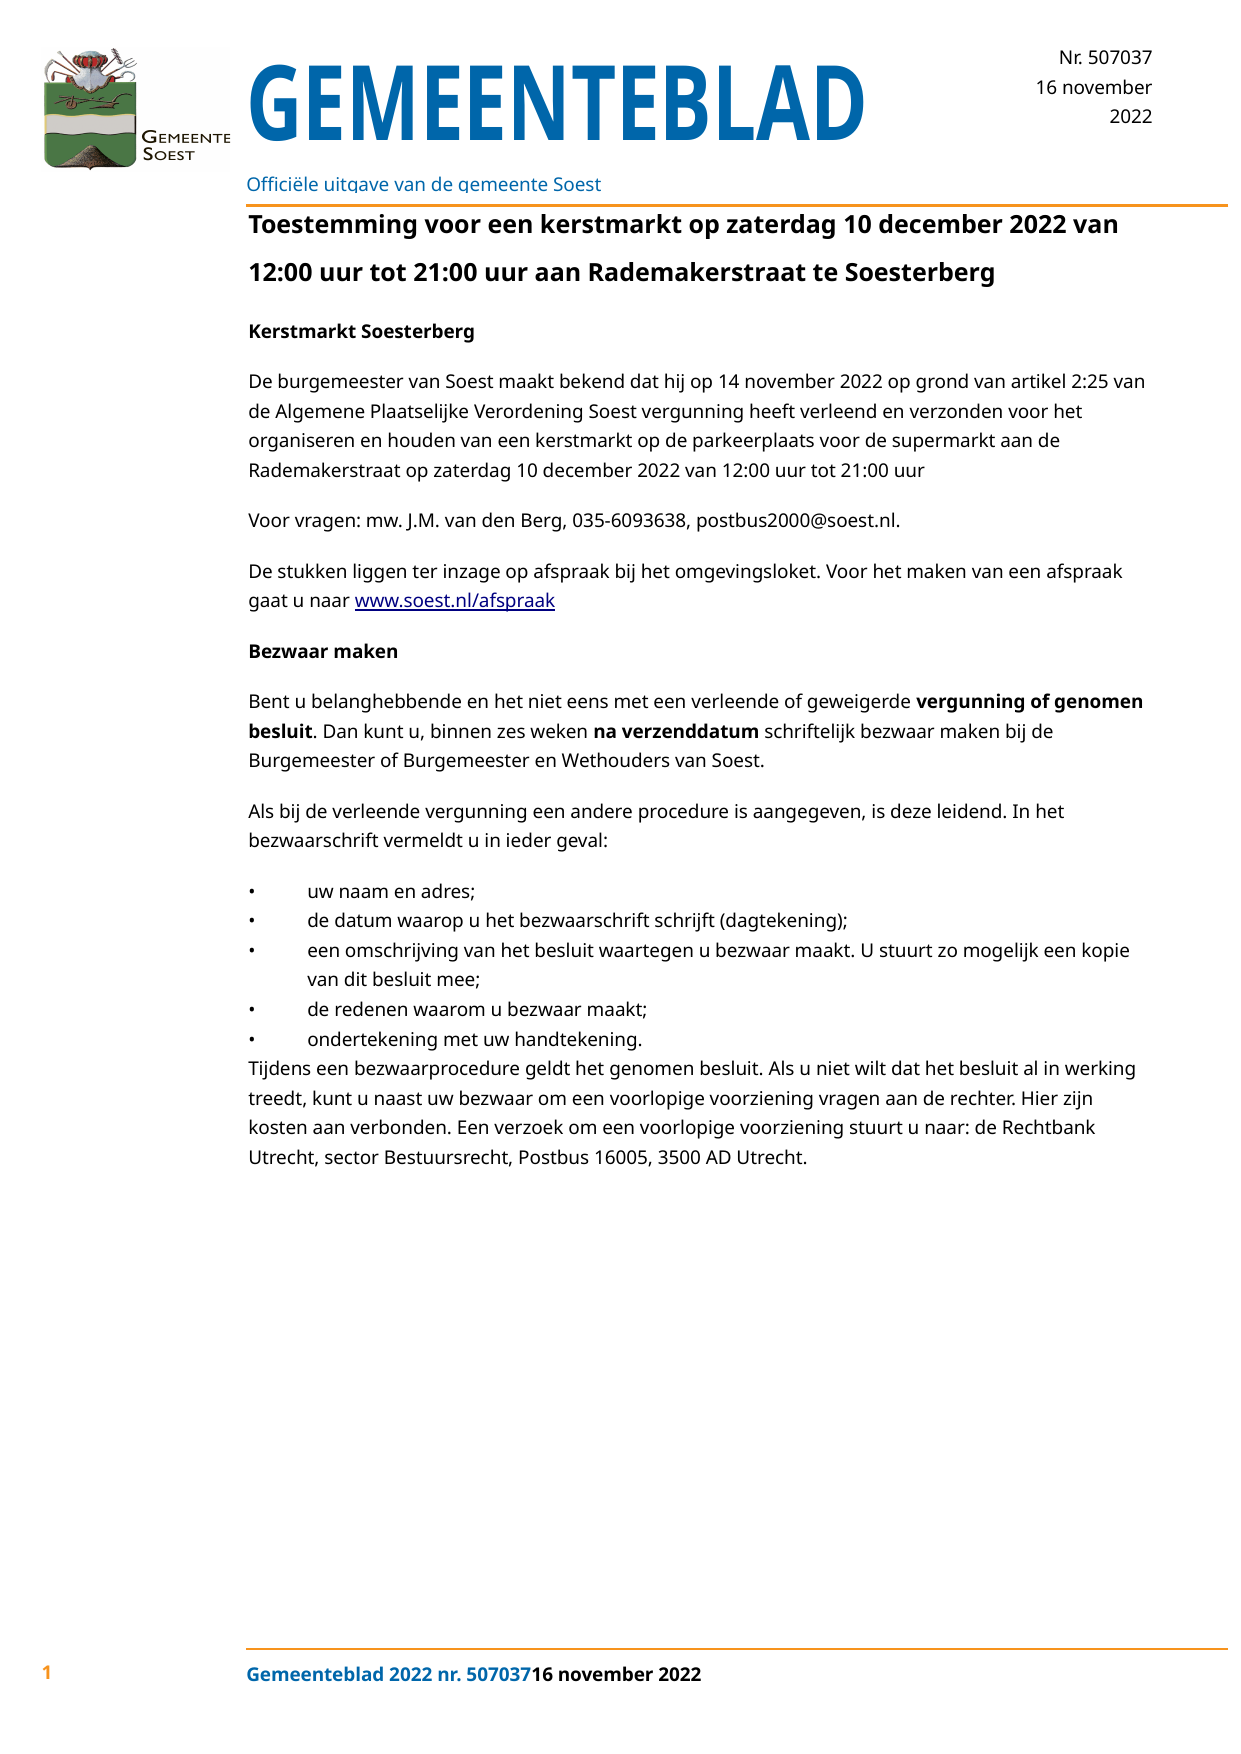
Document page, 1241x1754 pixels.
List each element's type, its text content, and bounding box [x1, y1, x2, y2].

text Voor vragen: mw. J.M. van den Berg, 035-6093638, postbus2000@soest.nl. [248, 507, 1152, 533]
picture [41, 47, 231, 172]
list de datum waarop u het bezwaarschrift schrijft (dagtekening); [248, 907, 1152, 933]
text Toestemming voor een kerstmarkt op zaterdag 10 december 2022 van 12:00 uur tot 21:00 uur aan Rademakerstraat te Soesterberg [248, 207, 1152, 288]
list ondertekening met uw handtekening. [248, 1026, 1152, 1052]
text Kerstmarkt Soesterberg [248, 318, 1152, 344]
list uw naam en adres; [248, 878, 1152, 904]
text De stukken liggen ter inzage op afspraak bij het omgevingsloket. Voor het maken van een afspraak gaat u naar www.soest.nl/afspraak [248, 558, 1152, 613]
text Bent u belanghebbende en het niet eens met een verleende of geweigerde vergunning of genomen besluit. Dan kunt u, binnen zes weken na verzenddatum schriftelijk bezwaar maken bij de Burgemeester of Burgemeester en Wethouders van Soest. [248, 688, 1152, 773]
text De burgemeester van Soest maakt bekend dat hij op 14 november 2022 op grond van artikel 2:25 van de Algemene Plaatselijke Verordening Soest vergunning heeft verleend en verzonden voor het organiseren en houden van een kerstmarkt op de parkeerplaats voor de supermarkt aan de Rademakerstraat op zaterdag 10 december 2022 van 12:00 uur tot 21:00 uur [248, 368, 1152, 483]
text Als bij de verleende vergunning een andere procedure is aangegeven, is deze leidend. In het bezwaarschrift vermeldt u in ieder geval: [248, 798, 1152, 853]
text Bezwaar maken [248, 638, 1152, 664]
list de redenen waarom u bezwaar maakt; [248, 996, 1152, 1022]
list een omschrijving van het besluit waartegen u bezwaar maakt. U stuurt zo mogelijk een kopie van dit besluit mee; [248, 937, 1152, 992]
text Tijdens een bezwaarprocedure geldt het genomen besluit. Als u niet wilt dat het besluit al in werking treedt, kunt u naast uw bezwaar om een voorlopige voorziening vragen aan de rechter. Hier zijn kosten aan verbonden. Een verzoek om een voorlopige voorziening stuurt u naar: de Rechtbank Utrecht, sector Bestuursrecht, Postbus 16005, 3500 AD Utrecht. [248, 1055, 1152, 1170]
